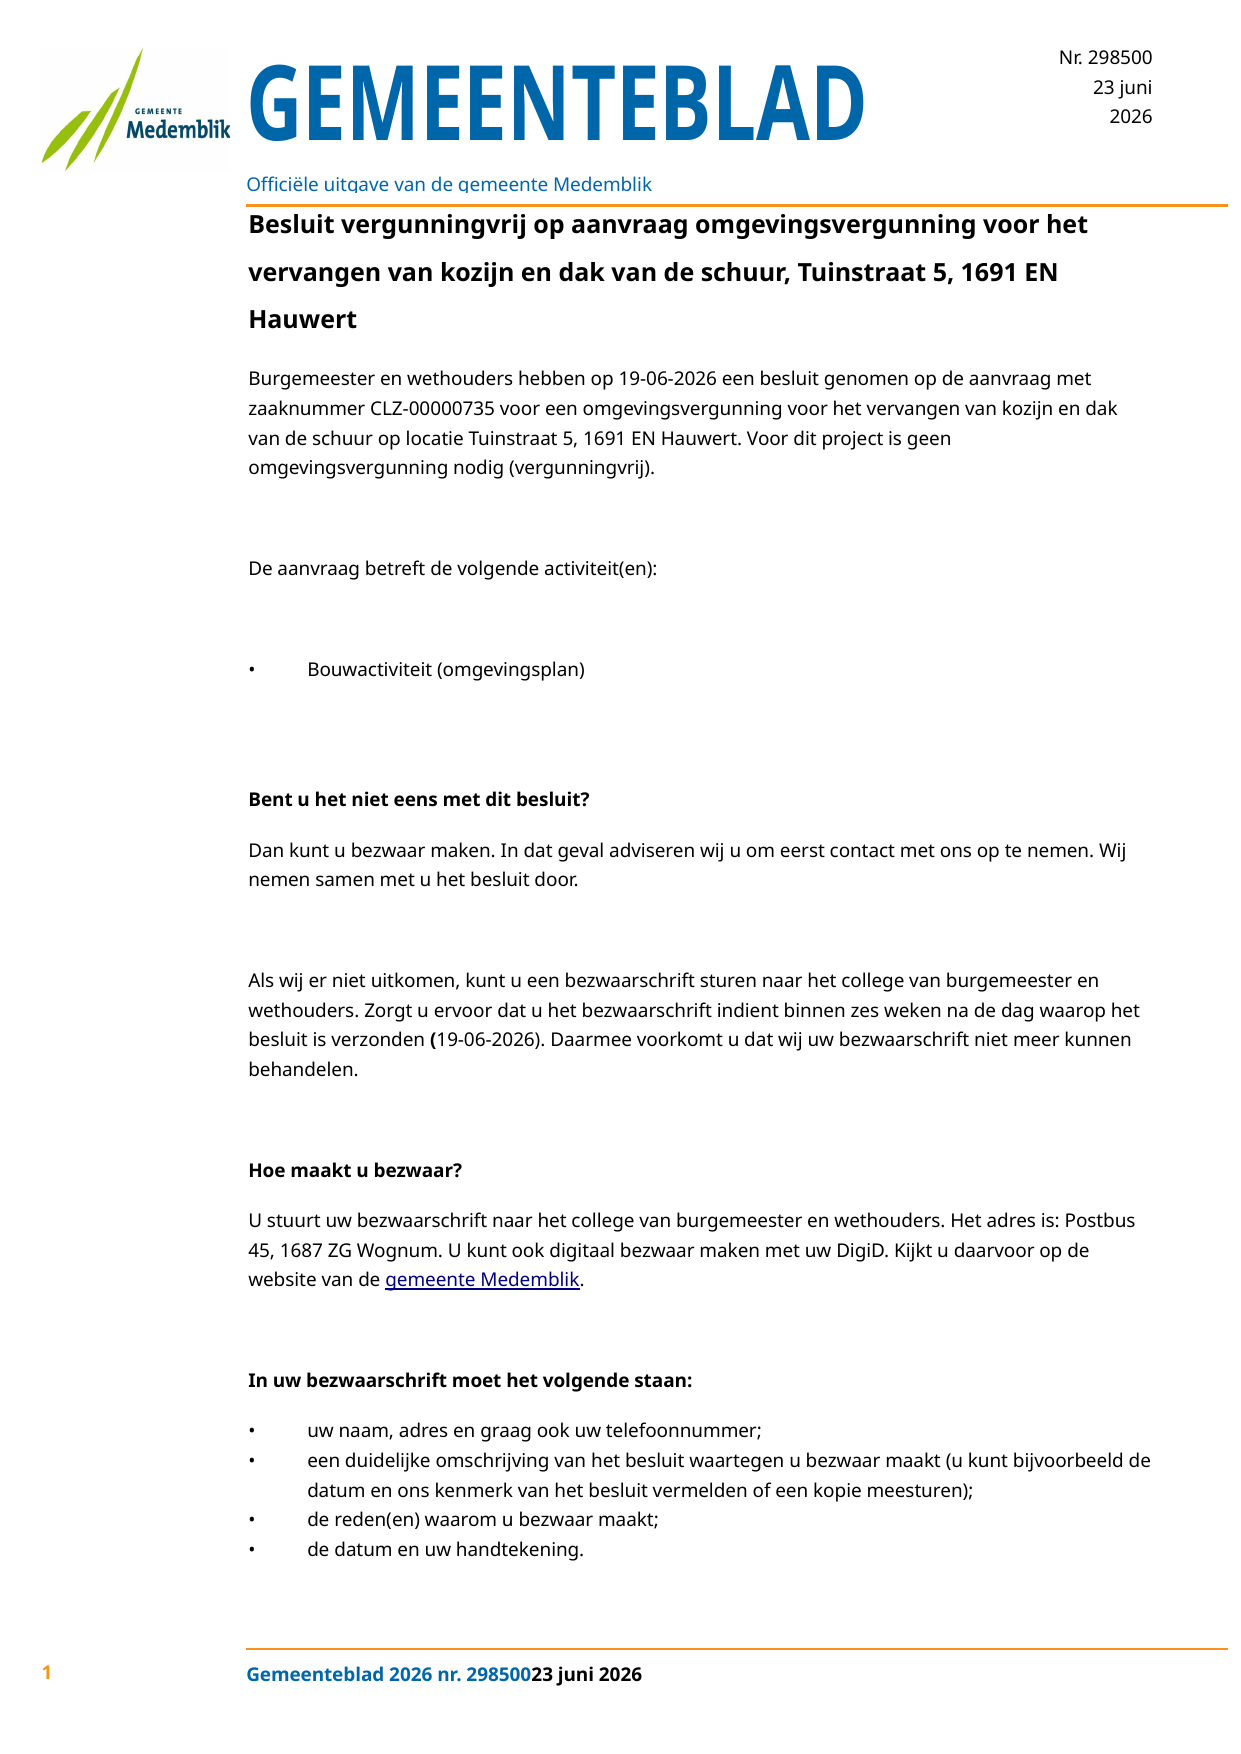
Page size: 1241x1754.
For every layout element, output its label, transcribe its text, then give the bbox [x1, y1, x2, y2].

picture [41, 47, 231, 172]
list de datum en uw handtekening. [248, 1536, 1152, 1562]
text Besluit vergunningvrij op aanvraag omgevingsvergunning voor het vervangen van kozijn en dak van de schuur, Tuinstraat 5, 1691 EN Hauwert [248, 207, 1152, 336]
list uw naam, adres en graag ook uw telefoonnummer; [248, 1418, 1152, 1443]
list een duidelijke omschrijving van het besluit waartegen u bezwaar maakt (u kunt bijvoorbeeld de datum en ons kenmerk van het besluit vermelden of een kopie meesturen); [248, 1447, 1152, 1502]
text U stuurt uw bezwaarschrift naar het college van burgemeester en wethouders. Het adres is: Postbus 45, 1687 ZG Wognum. U kunt ook digitaal bezwaar maken met uw DigiD. Kijkt u daarvoor op de website van de gemeente Medemblik. [248, 1207, 1152, 1292]
list Bouwactiviteit (omgevingsplan) [248, 656, 1152, 682]
list de reden(en) waarom u bezwaar maakt; [248, 1506, 1152, 1532]
text Burgemeester en wethouders hebben op 19-06-2026 een besluit genomen op de aanvraag met zaaknummer CLZ-00000735 voor een omgevingsvergunning voor het vervangen van kozijn en dak van de schuur op locatie Tuinstraat 5, 1691 EN Hauwert. Voor dit project is geen omgevingsvergunning nodig (vergunningvrij). [248, 366, 1152, 480]
text Als wij er niet uitkomen, kunt u een bezwaarschrift sturen naar het college van burgemeester en wethouders. Zorgt u ervoor dat u het bezwaarschrift indient binnen zes weken na de dag waarop het besluit is verzonden (19-06-2026). Daarmee voorkomt u dat wij uw bezwaarschrift niet meer kunnen behandelen. [248, 967, 1152, 1082]
text In uw bezwaarschrift moet het volgende staan: [248, 1367, 1152, 1393]
text Hoe maakt u bezwaar? [248, 1157, 1152, 1182]
text Dan kunt u bezwaar maken. In dat geval adviseren wij u om eerst contact met ons op te nemen. Wij nemen samen met u het besluit door. [248, 837, 1152, 892]
text Bent u het niet eens met dit besluit? [248, 786, 1152, 812]
text De aanvraag betreft de volgende activiteit(en): [248, 555, 1152, 581]
